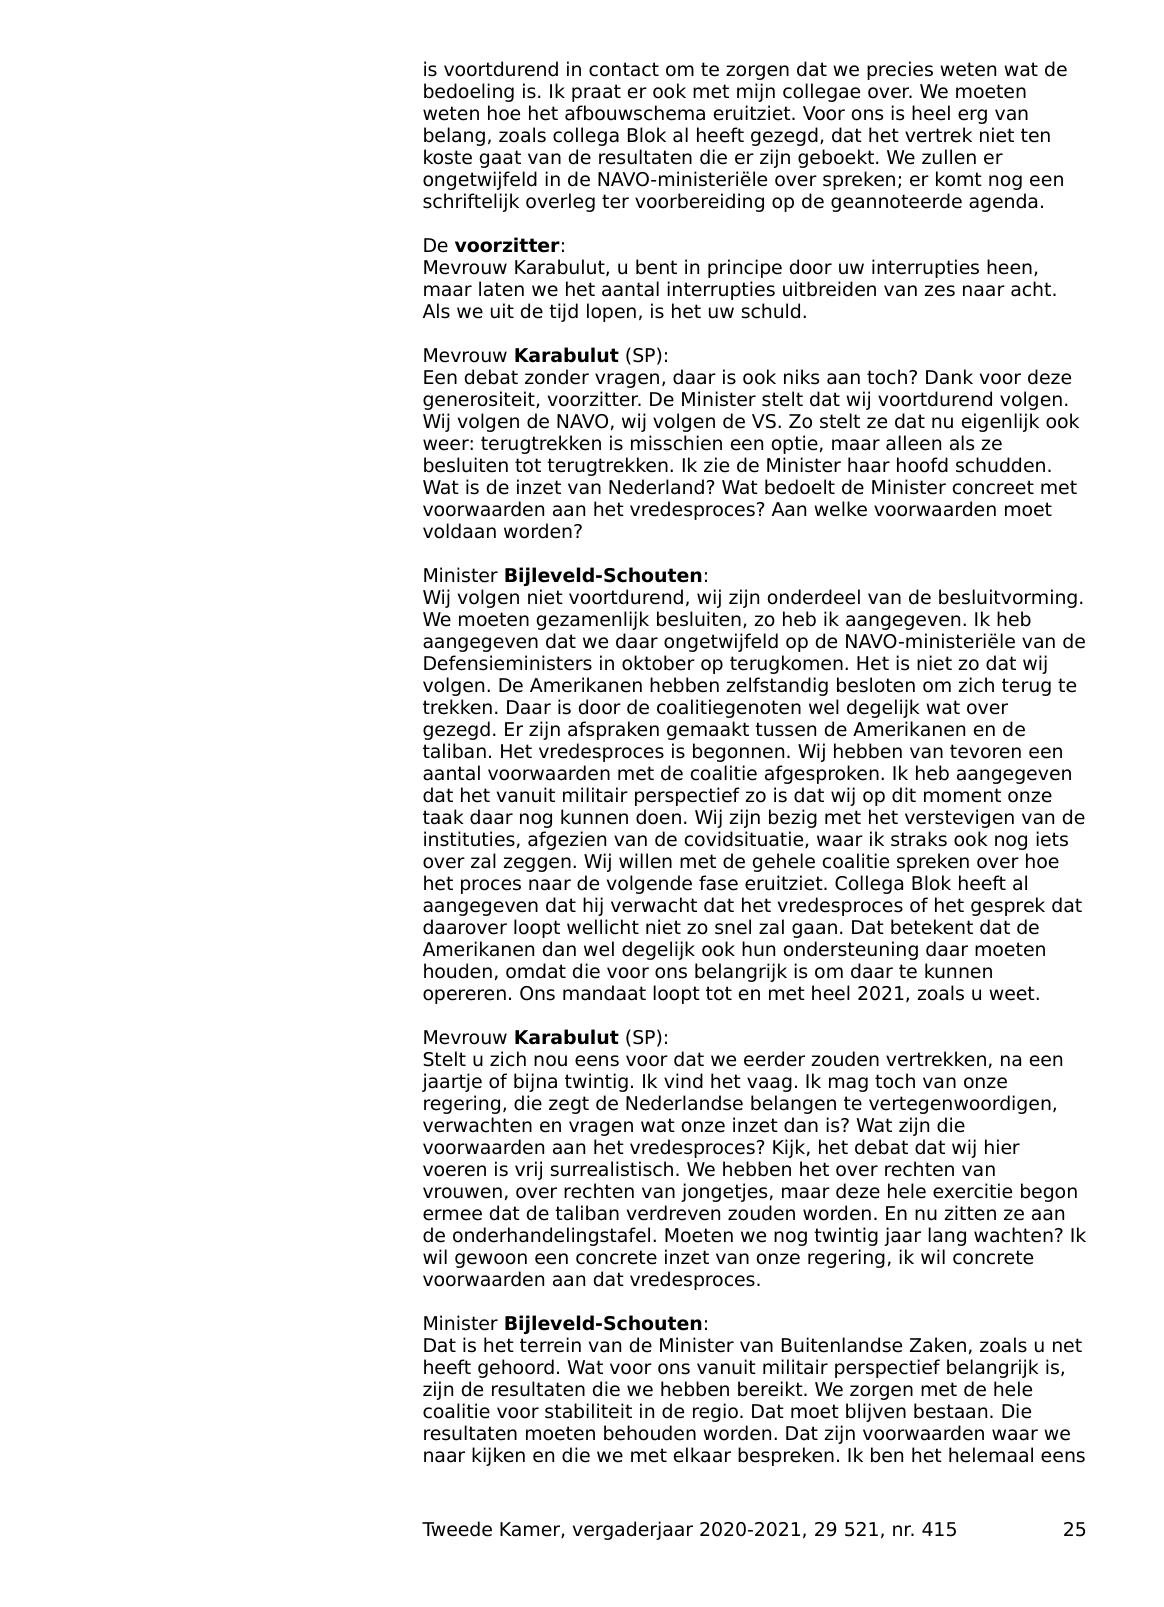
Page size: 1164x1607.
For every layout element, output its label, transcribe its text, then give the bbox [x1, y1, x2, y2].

text Stelt u zich nou eens voor dat we eerder zouden vertrekken, na een jaartje of bijna twintig. Ik vind het vaag. Ik mag toch van onze regering, die zegt de Nederlandse belangen te vertegenwoordigen, verwachten en vragen wat onze inzet dan is? Wat zijn die voorwaarden aan het vredesproces? Kijk, het debat dat wij hier voeren is vrij surrealistisch. We hebben het over rechten van vrouwen, over rechten van jongetjes, maar deze hele exercitie begon ermee dat de taliban verdreven zouden worden. En nu zitten ze aan de onderhandelingstafel. Moeten we nog twintig jaar lang wachten? Ik wil gewoon een concrete inzet van onze regering, ik wil concrete voorwaarden aan dat vredesproces. [422, 1049, 1087, 1291]
text Minister Bijleveld-Schouten: [422, 565, 1087, 587]
text Minister Bijleveld-Schouten: [422, 1313, 1087, 1335]
text Mevrouw Karabulut, u bent in principe door uw interrupties heen, maar laten we het aantal interrupties uitbreiden van zes naar acht. Als we uit de tijd lopen, is het uw schuld. [422, 257, 1087, 323]
text is voortdurend in contact om te zorgen dat we precies weten wat de bedoeling is. Ik praat er ook met mijn collegae over. We moeten weten hoe het afbouwschema eruitziet. Voor ons is heel erg van belang, zoals collega Blok al heeft gezegd, dat het vertrek niet ten koste gaat van de resultaten die er zijn geboekt. We zullen er ongetwijfeld in de NAVO-ministeriële over spreken; er komt nog een schriftelijk overleg ter voorbereiding op de geannoteerde agenda. [422, 59, 1087, 213]
text Dat is het terrein van de Minister van Buitenlandse Zaken, zoals u net heeft gehoord. Wat voor ons vanuit militair perspectief belangrijk is, zijn de resultaten die we hebben bereikt. We zorgen met de hele coalitie voor stabiliteit in de regio. Dat moet blijven bestaan. Die resultaten moeten behouden worden. Dat zijn voorwaarden waar we naar kijken en die we met elkaar bespreken. Ik ben het helemaal eens [422, 1335, 1087, 1467]
text Mevrouw Karabulut (SP): [422, 345, 1087, 367]
text Wij volgen niet voortdurend, wij zijn onderdeel van de besluitvorming. We moeten gezamenlijk besluiten, zo heb ik aangegeven. Ik heb aangegeven dat we daar ongetwijfeld op de NAVO-ministeriële van de Defensieministers in oktober op terugkomen. Het is niet zo dat wij volgen. De Amerikanen hebben zelfstandig besloten om zich terug te trekken. Daar is door de coalitiegenoten wel degelijk wat over gezegd. Er zijn afspraken gemaakt tussen de Amerikanen en de taliban. Het vredesproces is begonnen. Wij hebben van tevoren een aantal voorwaarden met de coalitie afgesproken. Ik heb aangegeven dat het vanuit militair perspectief zo is dat wij op dit moment onze taak daar nog kunnen doen. Wij zijn bezig met het verstevigen van de instituties, afgezien van de covidsituatie, waar ik straks ook nog iets over zal zeggen. Wij willen met de gehele coalitie spreken over hoe het proces naar de volgende fase eruitziet. Collega Blok heeft al aangegeven dat hij verwacht dat het vredesproces of het gesprek dat daarover loopt wellicht niet zo snel zal gaan. Dat betekent dat de Amerikanen dan wel degelijk ook hun ondersteuning daar moeten houden, omdat die voor ons belangrijk is om daar te kunnen opereren. Ons mandaat loopt tot en met heel 2021, zoals u weet. [422, 587, 1087, 1005]
text Een debat zonder vragen, daar is ook niks aan toch? Dank voor deze generositeit, voorzitter. De Minister stelt dat wij voortdurend volgen. Wij volgen de NAVO, wij volgen de VS. Zo stelt ze dat nu eigenlijk ook weer: terugtrekken is misschien een optie, maar alleen als ze besluiten tot terugtrekken. Ik zie de Minister haar hoofd schudden. Wat is de inzet van Nederland? Wat bedoelt de Minister concreet met voorwaarden aan het vredesproces? Aan welke voorwaarden moet voldaan worden? [422, 367, 1087, 543]
text Mevrouw Karabulut (SP): [422, 1027, 1087, 1049]
text De voorzitter: [422, 235, 1087, 257]
